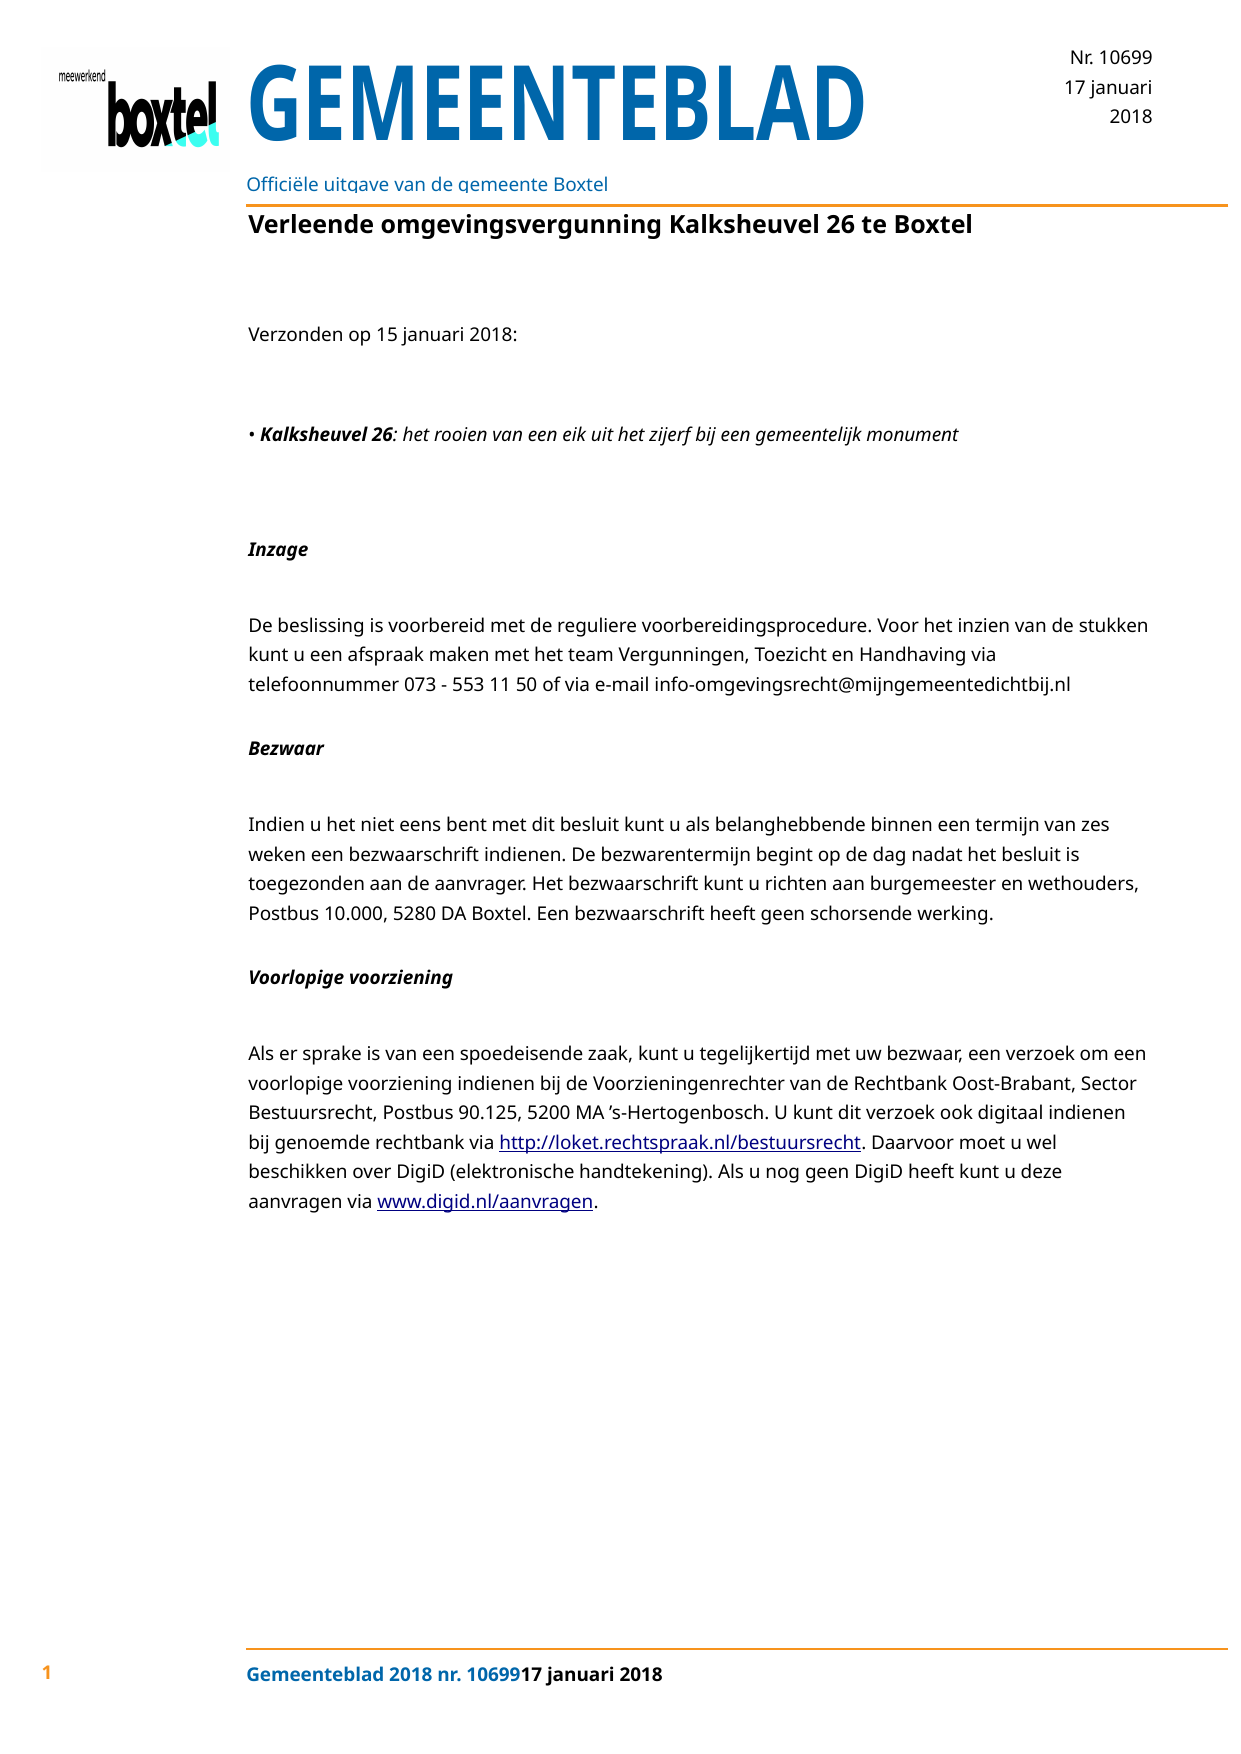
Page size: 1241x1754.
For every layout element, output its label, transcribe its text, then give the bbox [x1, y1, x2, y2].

text Bezwaar [248, 735, 1152, 761]
text De beslissing is voorbereid met de reguliere voorbereidingsprocedure. Voor het inzien van de stukken kunt u een afspraak maken met het team Vergunningen, Toezicht en Handhaving via telefoonnummer 073 - 553 11 50 of via e-mail info-omgevingsrecht@mijngemeentedichtbij.nl [248, 612, 1152, 697]
text Indien u het niet eens bent met dit besluit kunt u als belanghebbende binnen een termijn van zes weken een bezwaarschrift indienen. De bezwarentermijn begint op de dag nadat het besluit is toegezonden aan de aanvrager. Het bezwaarschrift kunt u richten aan burgemeester en wethouders, Postbus 10.000, 5280 DA Boxtel. Een bezwaarschrift heeft geen schorsende werking. [248, 811, 1152, 926]
text Als er sprake is van een spoedeisende zaak, kunt u tegelijkertijd met uw bezwaar, een verzoek om een voorlopige voorziening indienen bij de Voorzieningenrechter van de Rechtbank Oost-Brabant, Sector Bestuursrecht, Postbus 90.125, 5200 MA ’s-Hertogenbosch. U kunt dit verzoek ook digitaal indienen bij genoemde rechtbank via http://loket.rechtspraak.nl/bestuursrecht. Daarvoor moet u wel beschikken over DigiD (elektronische handtekening). Als u nog geen DigiD heeft kunt u deze aanvragen via www.digid.nl/aanvragen. [248, 1040, 1152, 1214]
text Verleende omgevingsvergunning Kalksheuvel 26 te Boxtel [248, 207, 1152, 241]
text Inzage [248, 536, 1152, 562]
text Verzonden op 15 januari 2018: [248, 321, 1152, 346]
text Voorlopige voorziening [248, 964, 1152, 990]
text • Kalksheuvel 26: het rooien van een eik uit het zijerf bij een gemeentelijk monument [248, 422, 1152, 447]
picture [41, 47, 231, 172]
